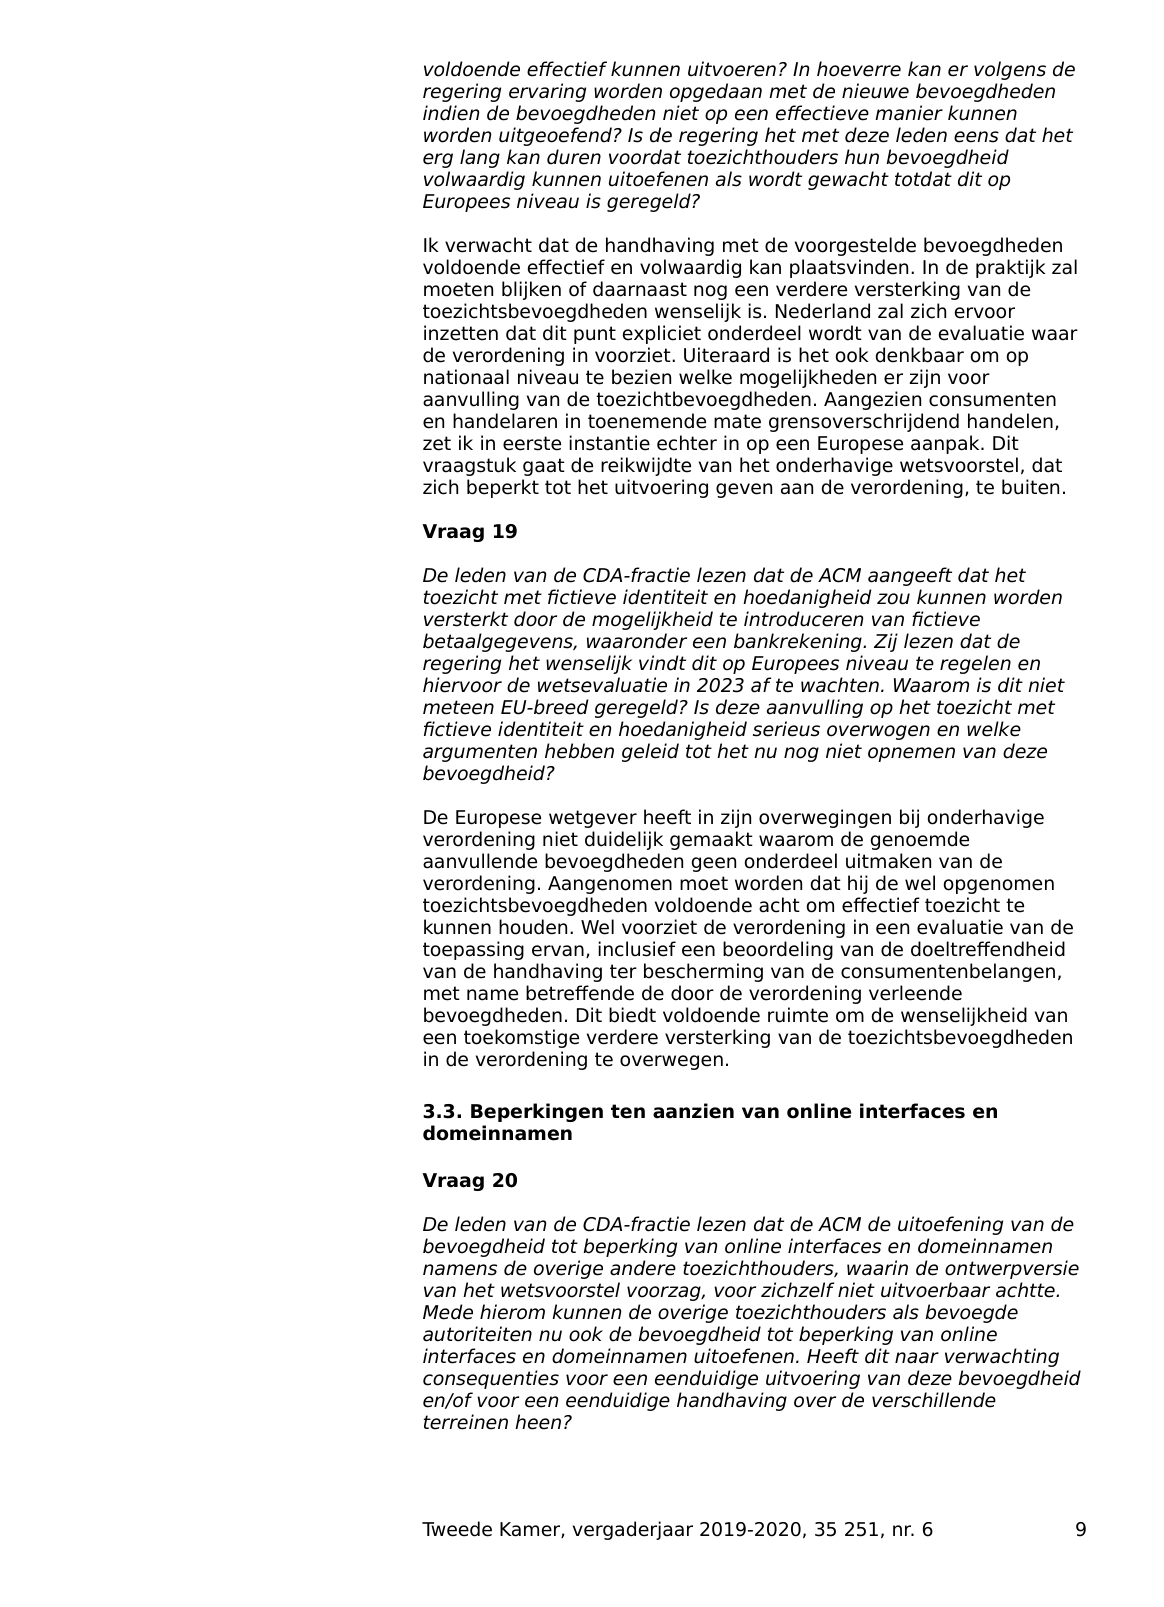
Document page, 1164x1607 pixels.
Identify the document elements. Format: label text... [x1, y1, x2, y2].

text Ik verwacht dat de handhaving met de voorgestelde bevoegdheden voldoende effectief en volwaardig kan plaatsvinden. In de praktijk zal moeten blijken of daarnaast nog een verdere versterking van de toezichtsbevoegdheden wenselijk is. Nederland zal zich ervoor inzetten dat dit punt expliciet onderdeel wordt van de evaluatie waar de verordening in voorziet. Uiteraard is het ook denkbaar om op nationaal niveau te bezien welke mogelijkheden er zijn voor aanvulling van de toezichtbevoegdheden. Aangezien consumenten en handelaren in toenemende mate grensoverschrijdend handelen, zet ik in eerste instantie echter in op een Europese aanpak. Dit vraagstuk gaat de reikwijdte van het onderhavige wetsvoorstel, dat zich beperkt tot het uitvoering geven aan de verordening, te buiten. [422, 235, 1087, 499]
subtitle Vraag 19 [422, 521, 1087, 543]
text De leden van de CDA-fractie lezen dat de ACM aangeeft dat het toezicht met fictieve identiteit en hoedanigheid zou kunnen worden versterkt door de mogelijkheid te introduceren van fictieve betaalgegevens, waaronder een bankrekening. Zij lezen dat de regering het wenselijk vindt dit op Europees niveau te regelen en hiervoor de wetsevaluatie in 2023 af te wachten. Waarom is dit niet meteen EU-breed geregeld? Is deze aanvulling op het toezicht met fictieve identiteit en hoedanigheid serieus overwogen en welke argumenten hebben geleid tot het nu nog niet opnemen van deze bevoegdheid? [422, 565, 1087, 785]
text voldoende effectief kunnen uitvoeren? In hoeverre kan er volgens de regering ervaring worden opgedaan met de nieuwe bevoegdheden indien de bevoegdheden niet op een effectieve manier kunnen worden uitgeoefend? Is de regering het met deze leden eens dat het erg lang kan duren voordat toezichthouders hun bevoegdheid volwaardig kunnen uitoefenen als wordt gewacht totdat dit op Europees niveau is geregeld? [422, 59, 1087, 213]
subtitle Vraag 20 [422, 1170, 1087, 1192]
text De leden van de CDA-fractie lezen dat de ACM de uitoefening van de bevoegdheid tot beperking van online interfaces en domeinnamen namens de overige andere toezichthouders, waarin de ontwerpversie van het wetsvoorstel voorzag, voor zichzelf niet uitvoerbaar achtte. Mede hierom kunnen de overige toezichthouders als bevoegde autoriteiten nu ook de bevoegdheid tot beperking van online interfaces en domeinnamen uitoefenen. Heeft dit naar verwachting consequenties voor een eenduidige uitvoering van deze bevoegdheid en/of voor een eenduidige handhaving over de verschillende terreinen heen? [422, 1214, 1087, 1434]
subtitle 3.3. Beperkingen ten aanzien van online interfaces en domeinnamen [422, 1101, 1087, 1145]
text De Europese wetgever heeft in zijn overwegingen bij onderhavige verordening niet duidelijk gemaakt waarom de genoemde aanvullende bevoegdheden geen onderdeel uitmaken van de verordening. Aangenomen moet worden dat hij de wel opgenomen toezichtsbevoegdheden voldoende acht om effectief toezicht te kunnen houden. Wel voorziet de verordening in een evaluatie van de toepassing ervan, inclusief een beoordeling van de doeltreffendheid van de handhaving ter bescherming van de consumentenbelangen, met name betreffende de door de verordening verleende bevoegdheden. Dit biedt voldoende ruimte om de wenselijkheid van een toekomstige verdere versterking van de toezichtsbevoegdheden in de verordening te overwegen. [422, 807, 1087, 1071]
